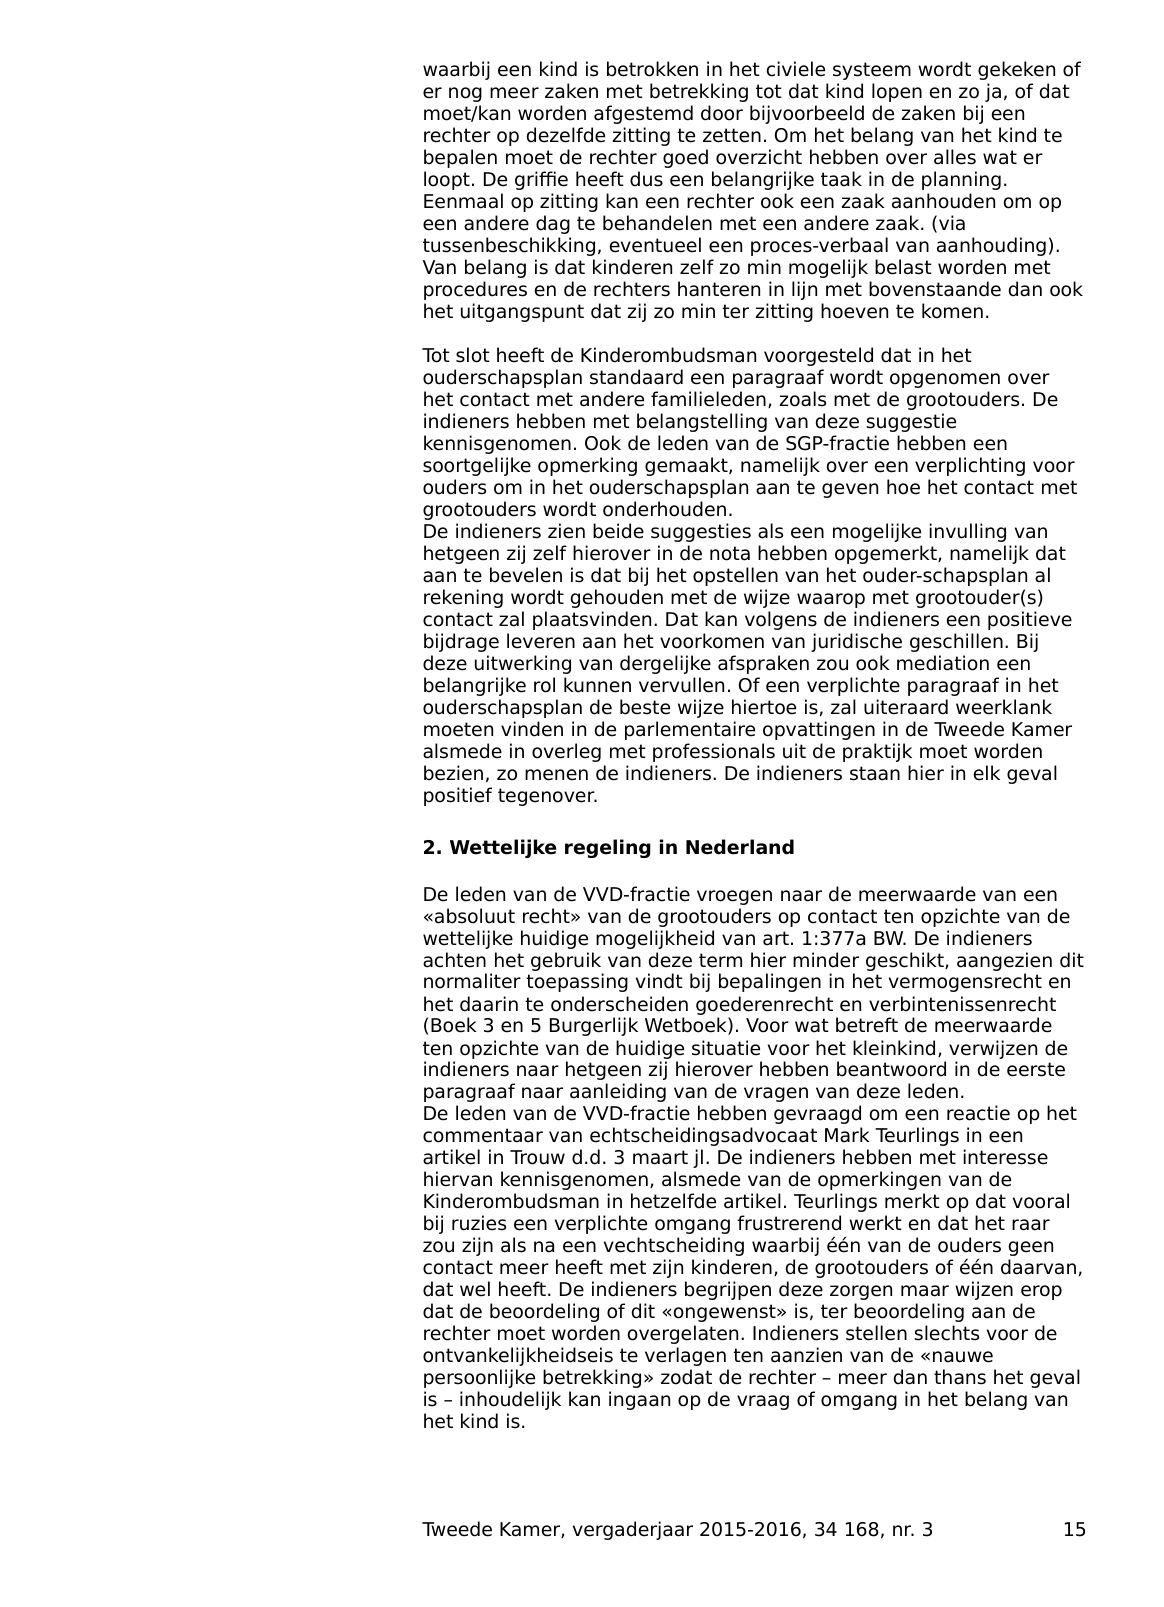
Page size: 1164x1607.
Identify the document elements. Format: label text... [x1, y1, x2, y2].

text De leden van de VVD-fractie hebben gevraagd om een reactie op het commentaar van echtscheidingsadvocaat Mark Teurlings in een artikel in Trouw d.d. 3 maart jl. De indieners hebben met interesse hiervan kennisgenomen, alsmede van de opmerkingen van de Kinderombudsman in hetzelfde artikel. Teurlings merkt op dat vooral bij ruzies een verplichte omgang frustrerend werkt en dat het raar zou zijn als na een vechtscheiding waarbij één van de ouders geen contact meer heeft met zijn kinderen, de grootouders of één daarvan, dat wel heeft. De indieners begrijpen deze zorgen maar wijzen erop dat de beoordeling of dit «ongewenst» is, ter beoordeling aan de rechter moet worden overgelaten. Indieners stellen slechts voor de ontvankelijkheidseis te verlagen ten aanzien van de «nauwe persoonlijke betrekking» zodat de rechter – meer dan thans het geval is – inhoudelijk kan ingaan op de vraag of omgang in het belang van het kind is. [422, 1103, 1087, 1433]
text Van belang is dat kinderen zelf zo min mogelijk belast worden met procedures en de rechters hanteren in lijn met bovenstaande dan ook het uitgangspunt dat zij zo min ter zitting hoeven te komen. [422, 257, 1087, 323]
text Tot slot heeft de Kinderombudsman voorgesteld dat in het ouderschapsplan standaard een paragraaf wordt opgenomen over het contact met andere familieleden, zoals met de grootouders. De indieners hebben met belangstelling van deze suggestie kennisgenomen. Ook de leden van de SGP-fractie hebben een soortgelijke opmerking gemaakt, namelijk over een verplichting voor ouders om in het ouderschapsplan aan te geven hoe het contact met grootouders wordt onderhouden. [422, 345, 1087, 521]
text waarbij een kind is betrokken in het civiele systeem wordt gekeken of er nog meer zaken met betrekking tot dat kind lopen en zo ja, of dat moet/kan worden afgestemd door bijvoorbeeld de zaken bij een rechter op dezelfde zitting te zetten. Om het belang van het kind te bepalen moet de rechter goed overzicht hebben over alles wat er loopt. De griffie heeft dus een belangrijke taak in de planning. Eenmaal op zitting kan een rechter ook een zaak aanhouden om op een andere dag te behandelen met een andere zaak. (via tussenbeschikking, eventueel een proces-verbaal van aanhouding). [422, 59, 1087, 257]
subtitle 2. Wettelijke regeling in Nederland [422, 837, 1087, 858]
text De indieners zien beide suggesties als een mogelijke invulling van hetgeen zij zelf hierover in de nota hebben opgemerkt, namelijk dat aan te bevelen is dat bij het opstellen van het ouder-schapsplan al rekening wordt gehouden met de wijze waarop met grootouder(s) contact zal plaatsvinden. Dat kan volgens de indieners een positieve bijdrage leveren aan het voorkomen van juridische geschillen. Bij deze uitwerking van dergelijke afspraken zou ook mediation een belangrijke rol kunnen vervullen. Of een verplichte paragraaf in het ouderschapsplan de beste wijze hiertoe is, zal uiteraard weerklank moeten vinden in de parlementaire opvattingen in de Tweede Kamer alsmede in overleg met professionals uit de praktijk moet worden bezien, zo menen de indieners. De indieners staan hier in elk geval positief tegenover. [422, 521, 1087, 807]
text De leden van de VVD-fractie vroegen naar de meerwaarde van een «absoluut recht» van de grootouders op contact ten opzichte van de wettelijke huidige mogelijkheid van art. 1:377a BW. De indieners achten het gebruik van deze term hier minder geschikt, aangezien dit normaliter toepassing vindt bij bepalingen in het vermogensrecht en het daarin te onderscheiden goederenrecht en verbintenissenrecht (Boek 3 en 5 Burgerlijk Wetboek). Voor wat betreft de meerwaarde ten opzichte van de huidige situatie voor het kleinkind, verwijzen de indieners naar hetgeen zij hierover hebben beantwoord in de eerste paragraaf naar aanleiding van de vragen van deze leden. [422, 883, 1087, 1103]
